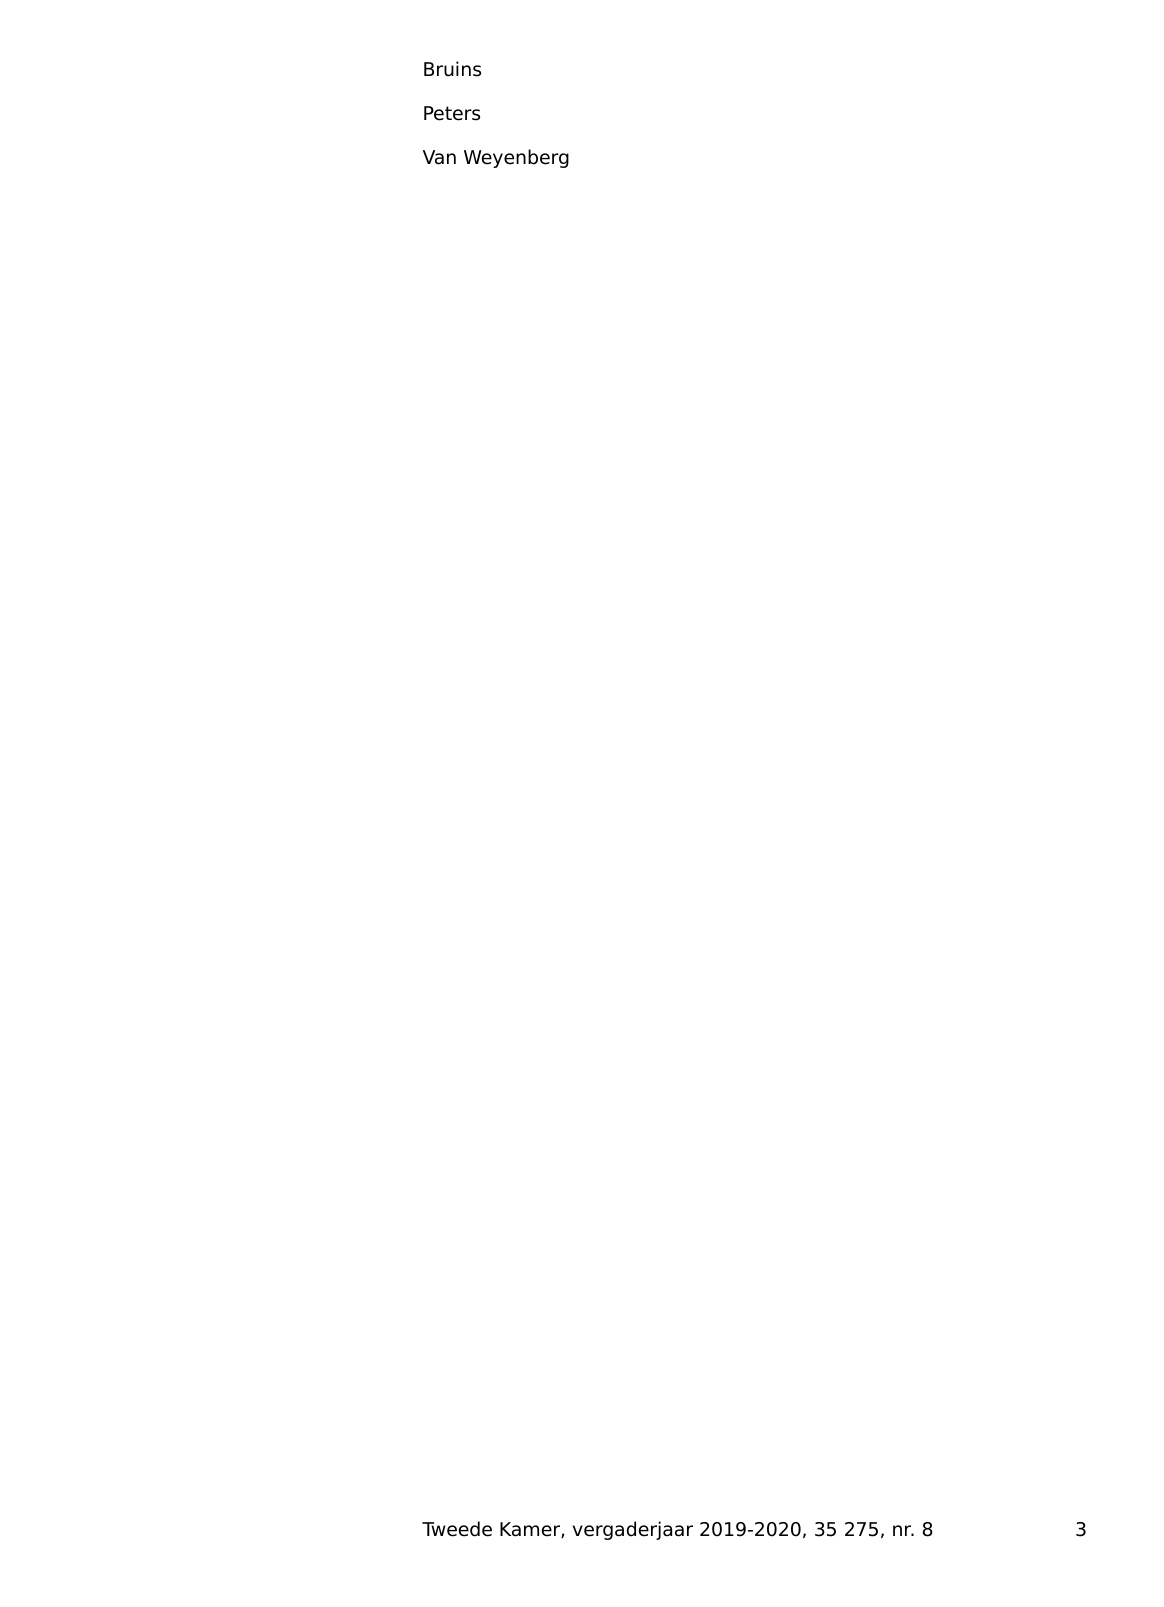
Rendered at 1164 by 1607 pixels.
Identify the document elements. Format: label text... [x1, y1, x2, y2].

text Bruins Peters Van Weyenberg [422, 59, 1087, 169]
